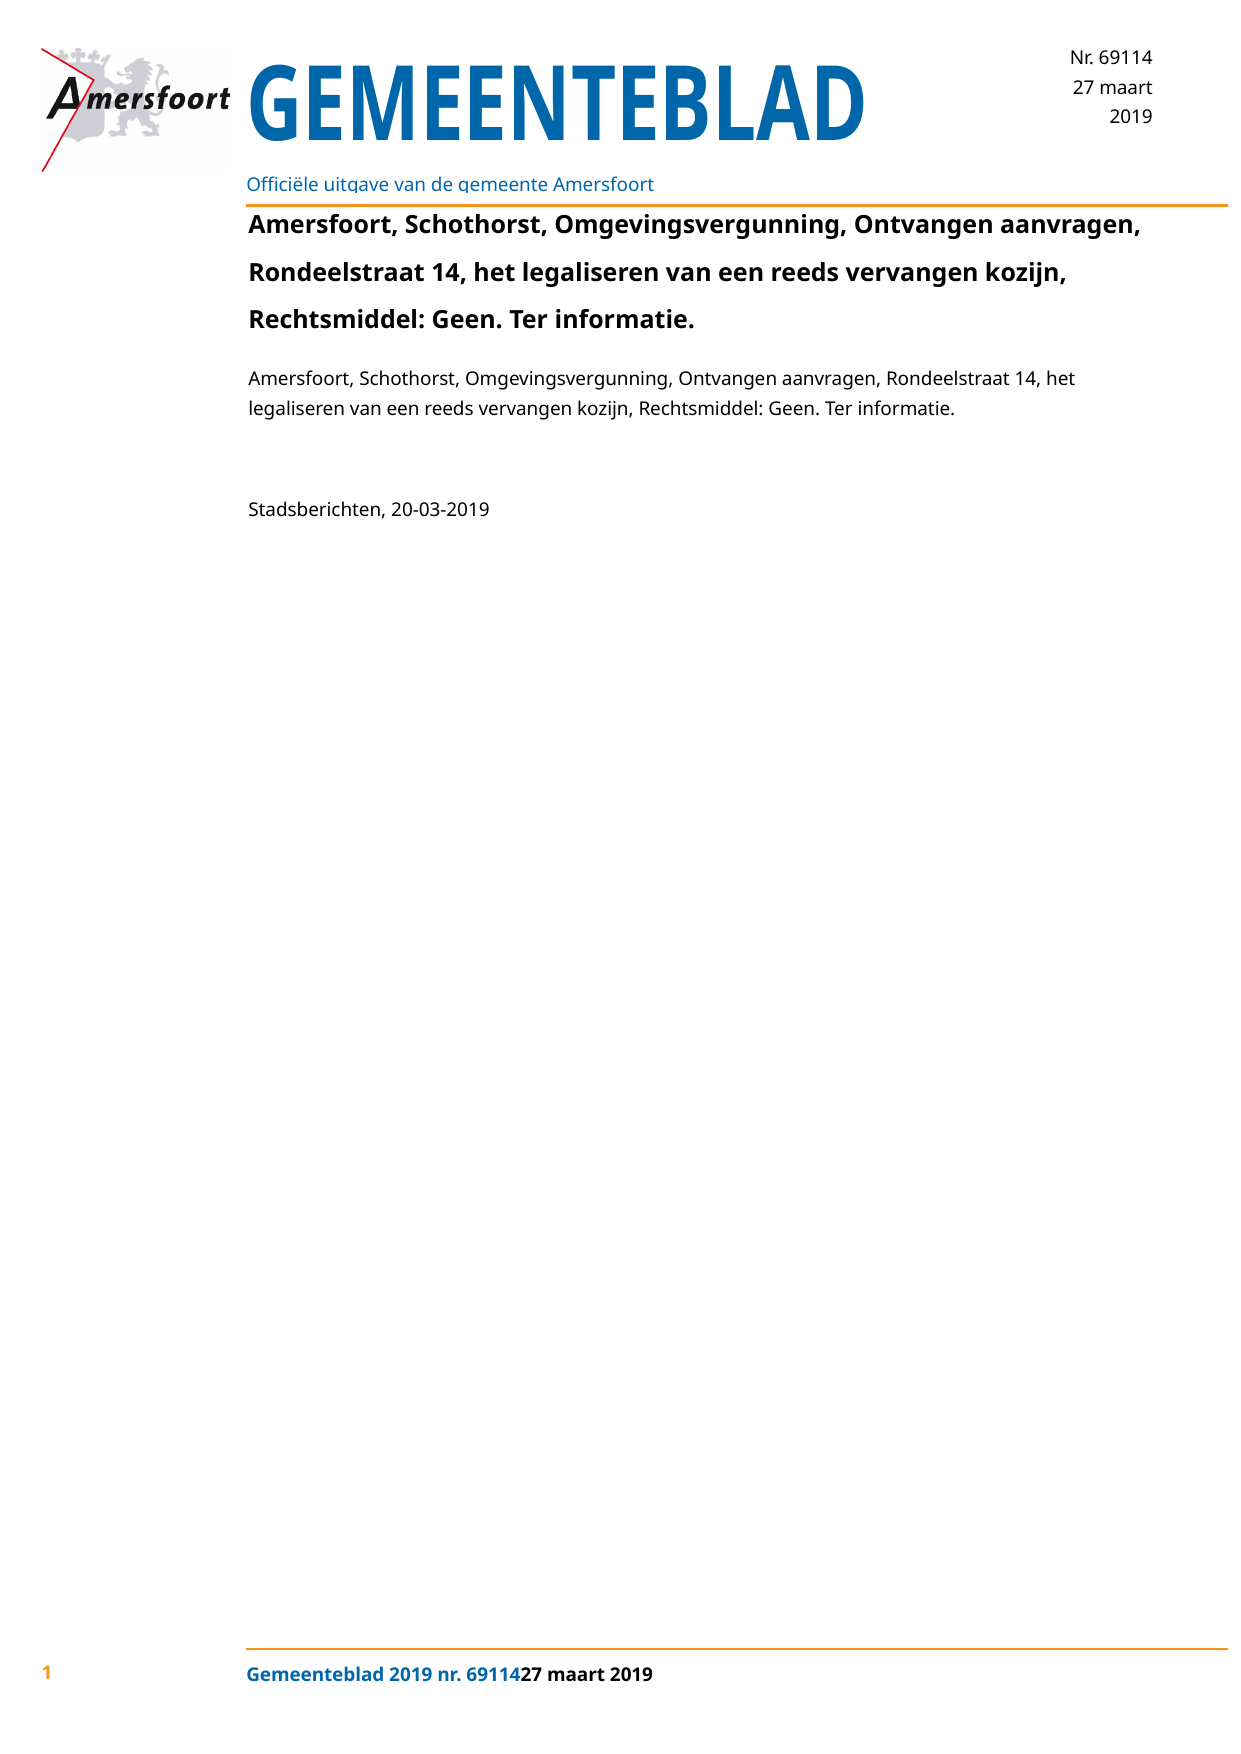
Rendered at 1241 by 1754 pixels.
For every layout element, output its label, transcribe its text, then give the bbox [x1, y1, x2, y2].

text Stadsberichten, 20-03-2019 [248, 496, 1152, 522]
picture [41, 47, 231, 172]
text Amersfoort, Schothorst, Omgevingsvergunning, Ontvangen aanvragen, Rondeelstraat 14, het legaliseren van een reeds vervangen kozijn, Rechtsmiddel: Geen. Ter informatie. [248, 207, 1152, 336]
text Amersfoort, Schothorst, Omgevingsvergunning, Ontvangen aanvragen, Rondeelstraat 14, het legaliseren van een reeds vervangen kozijn, Rechtsmiddel: Geen. Ter informatie. [248, 366, 1152, 421]
